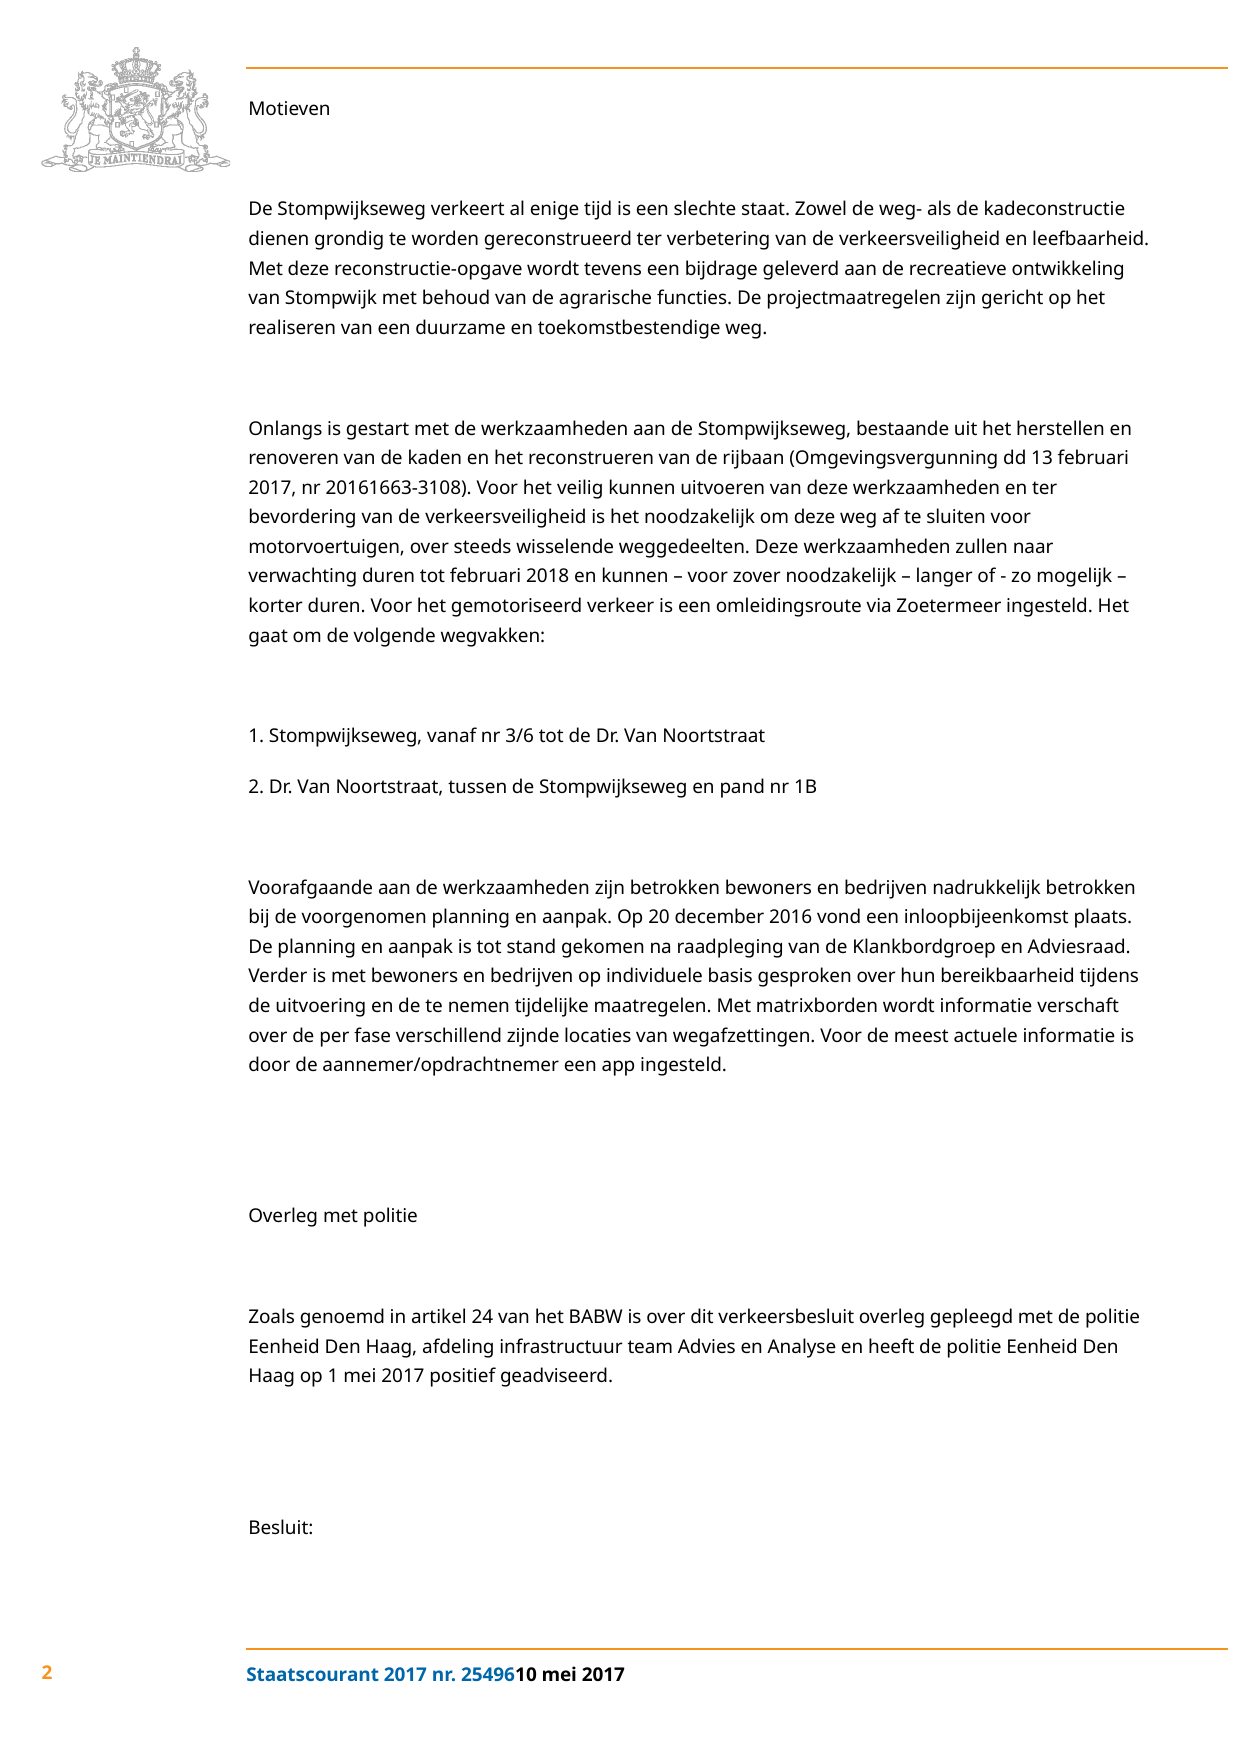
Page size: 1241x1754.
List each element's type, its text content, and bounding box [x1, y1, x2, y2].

text Onlangs is gestart met de werkzaamheden aan de Stompwijkseweg, bestaande uit het herstellen en renoveren van de kaden en het reconstrueren van de rijbaan (Omgevingsvergunning dd 13 februari 2017, nr 20161663-3108). Voor het veilig kunnen uitvoeren van deze werkzaamheden en ter bevordering van de verkeersveiligheid is het noodzakelijk om deze weg af te sluiten voor motorvoertuigen, over steeds wisselende weggedeelten. Deze werkzaamheden zullen naar verwachting duren tot februari 2018 en kunnen – voor zover noodzakelijk – langer of - zo mogelijk – korter duren. Voor het gemotoriseerd verkeer is een omleidingsroute via Zoetermeer ingesteld. Het gaat om de volgende wegvakken: [248, 415, 1152, 648]
text Zoals genoemd in artikel 24 van het BABW is over dit verkeersbesluit overleg gepleegd met de politie Eenheid Den Haag, afdeling infrastructuur team Advies en Analyse en heeft de politie Eenheid Den Haag op 1 mei 2017 positief geadviseerd. [248, 1303, 1152, 1388]
text Motieven [248, 95, 1152, 121]
text Voorafgaande aan de werkzaamheden zijn betrokken bewoners en bedrijven nadrukkelijk betrokken bij de voorgenomen planning en aanpak. Op 20 december 2016 vond een inloopbijeenkomst plaats. De planning en aanpak is tot stand gekomen na raadpleging van de Klankbordgroep en Adviesraad. Verder is met bewoners en bedrijven op individuele basis gesproken over hun bereikbaarheid tijdens de uitvoering en de te nemen tijdelijke maatregelen. Met matrixborden wordt informatie verschaft over de per fase verschillend zijnde locaties van wegafzettingen. Voor de meest actuele informatie is door de aannemer/opdrachtnemer een app ingesteld. [248, 874, 1152, 1077]
text 2. Dr. Van Noortstraat, tussen de Stompwijkseweg en pand nr 1B [248, 773, 1152, 799]
text De Stompwijkseweg verkeert al enige tijd is een slechte staat. Zowel de weg- als de kadeconstructie dienen grondig te worden gereconstrueerd ter verbetering van de verkeersveiligheid en leefbaarheid. Met deze reconstructie-opgave wordt tevens een bijdrage geleverd aan de recreatieve ontwikkeling van Stompwijk met behoud van de agrarische functies. De projectmaatregelen zijn gericht op het realiseren van een duurzame en toekomstbestendige weg. [248, 196, 1152, 340]
text 1. Stompwijkseweg, vanaf nr 3/6 tot de Dr. Van Noortstraat [248, 723, 1152, 748]
text Besluit: [248, 1514, 1152, 1540]
text Overleg met politie [248, 1203, 1152, 1228]
picture [41, 47, 231, 172]
